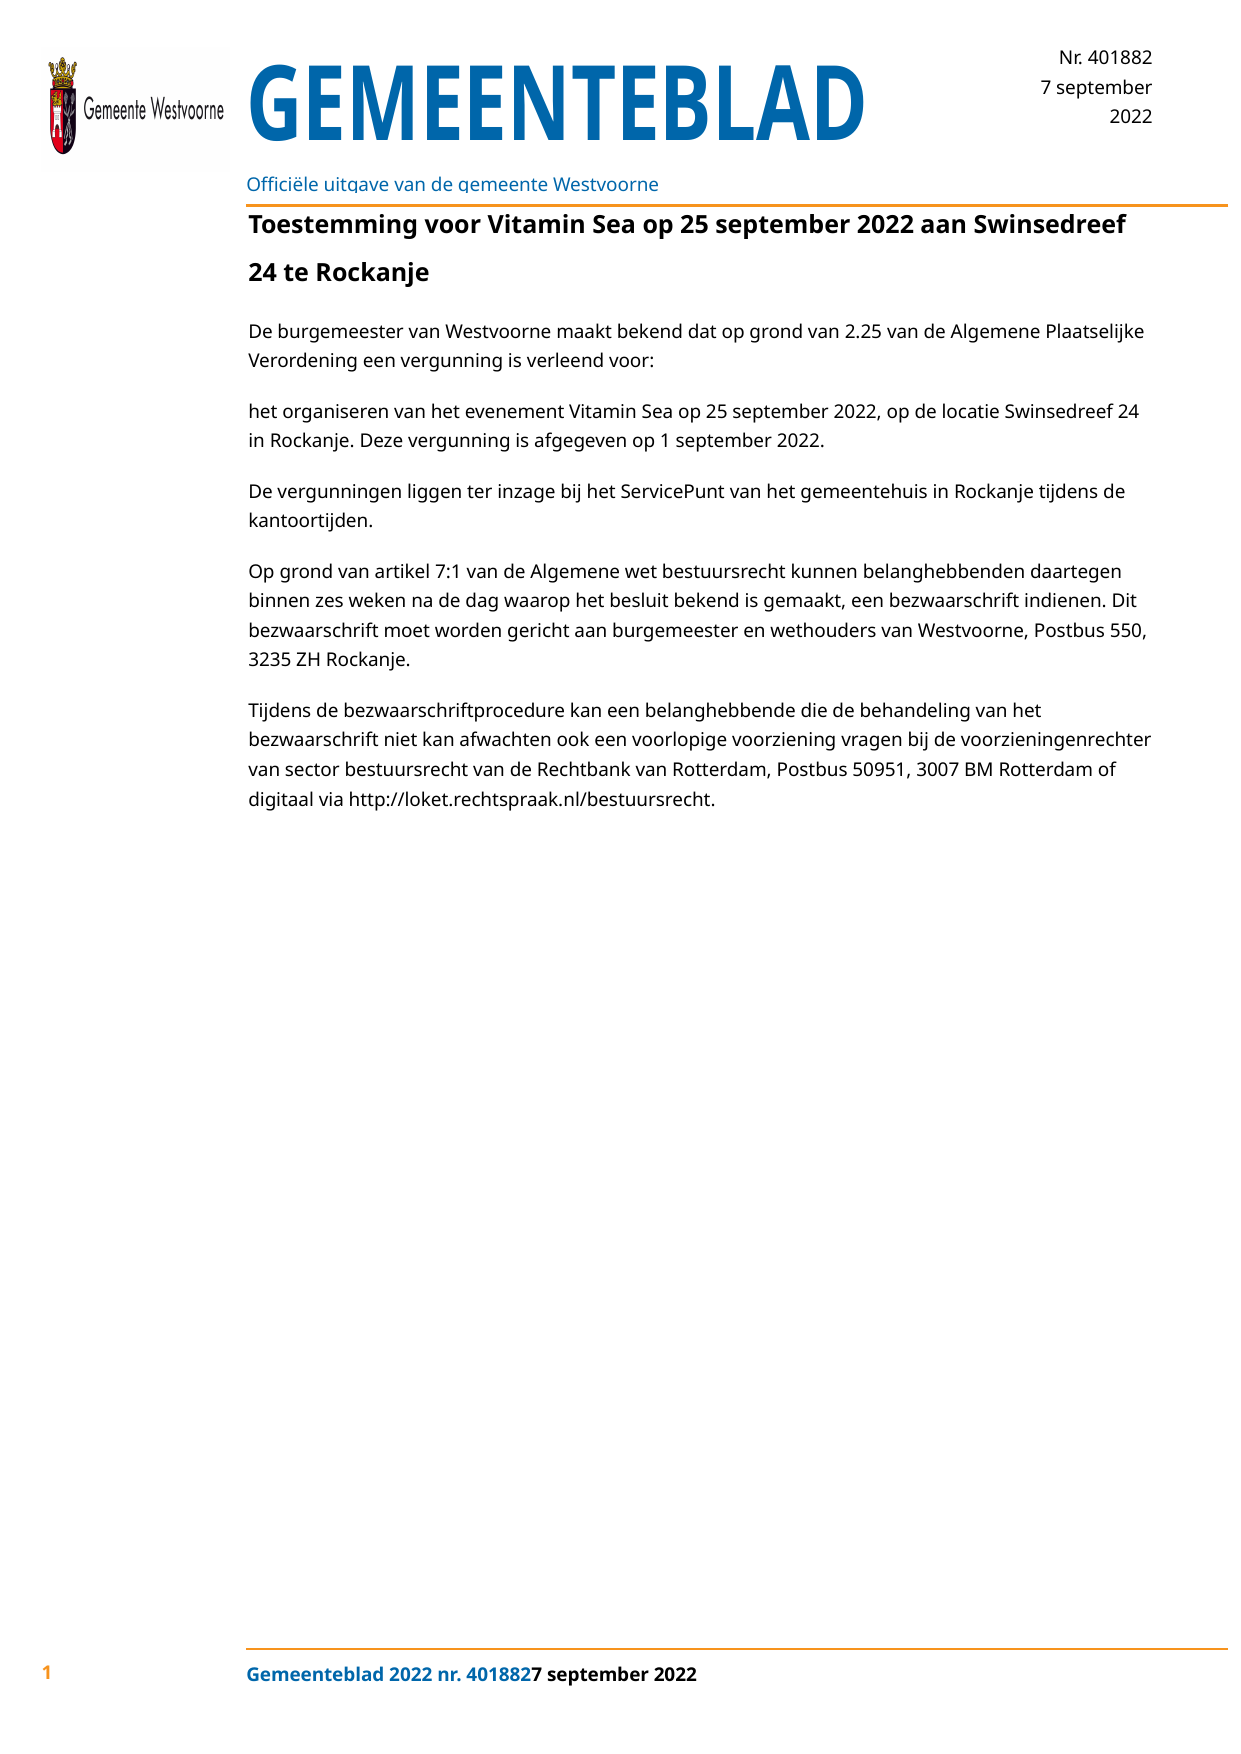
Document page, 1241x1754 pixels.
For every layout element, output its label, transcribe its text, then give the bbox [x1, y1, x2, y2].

text De vergunningen liggen ter inzage bij het ServicePunt van het gemeentehuis in Rockanje tijdens de kantoortijden. [248, 478, 1152, 533]
picture [41, 47, 231, 172]
text het organiseren van het evenement Vitamin Sea op 25 september 2022, op de locatie Swinsedreef 24 in Rockanje. Deze vergunning is afgegeven op 1 september 2022. [248, 398, 1152, 453]
text Toestemming voor Vitamin Sea op 25 september 2022 aan Swinsedreef 24 te Rockanje [248, 207, 1152, 288]
text Op grond van artikel 7:1 van de Algemene wet bestuursrecht kunnen belanghebbenden daartegen binnen zes weken na de dag waarop het besluit bekend is gemaakt, een bezwaarschrift indienen. Dit bezwaarschrift moet worden gericht aan burgemeester en wethouders van Westvoorne, Postbus 550, 3235 ZH Rockanje. [248, 558, 1152, 672]
text Tijdens de bezwaarschriftprocedure kan een belanghebbende die de behandeling van het bezwaarschrift niet kan afwachten ook een voorlopige voorziening vragen bij de voorzieningenrechter van sector bestuursrecht van de Rechtbank van Rotterdam, Postbus 50951, 3007 BM Rotterdam of digitaal via http://loket.rechtspraak.nl/bestuursrecht. [248, 697, 1152, 812]
text De burgemeester van Westvoorne maakt bekend dat op grond van 2.25 van de Algemene Plaatselijke Verordening een vergunning is verleend voor: [248, 318, 1152, 373]
